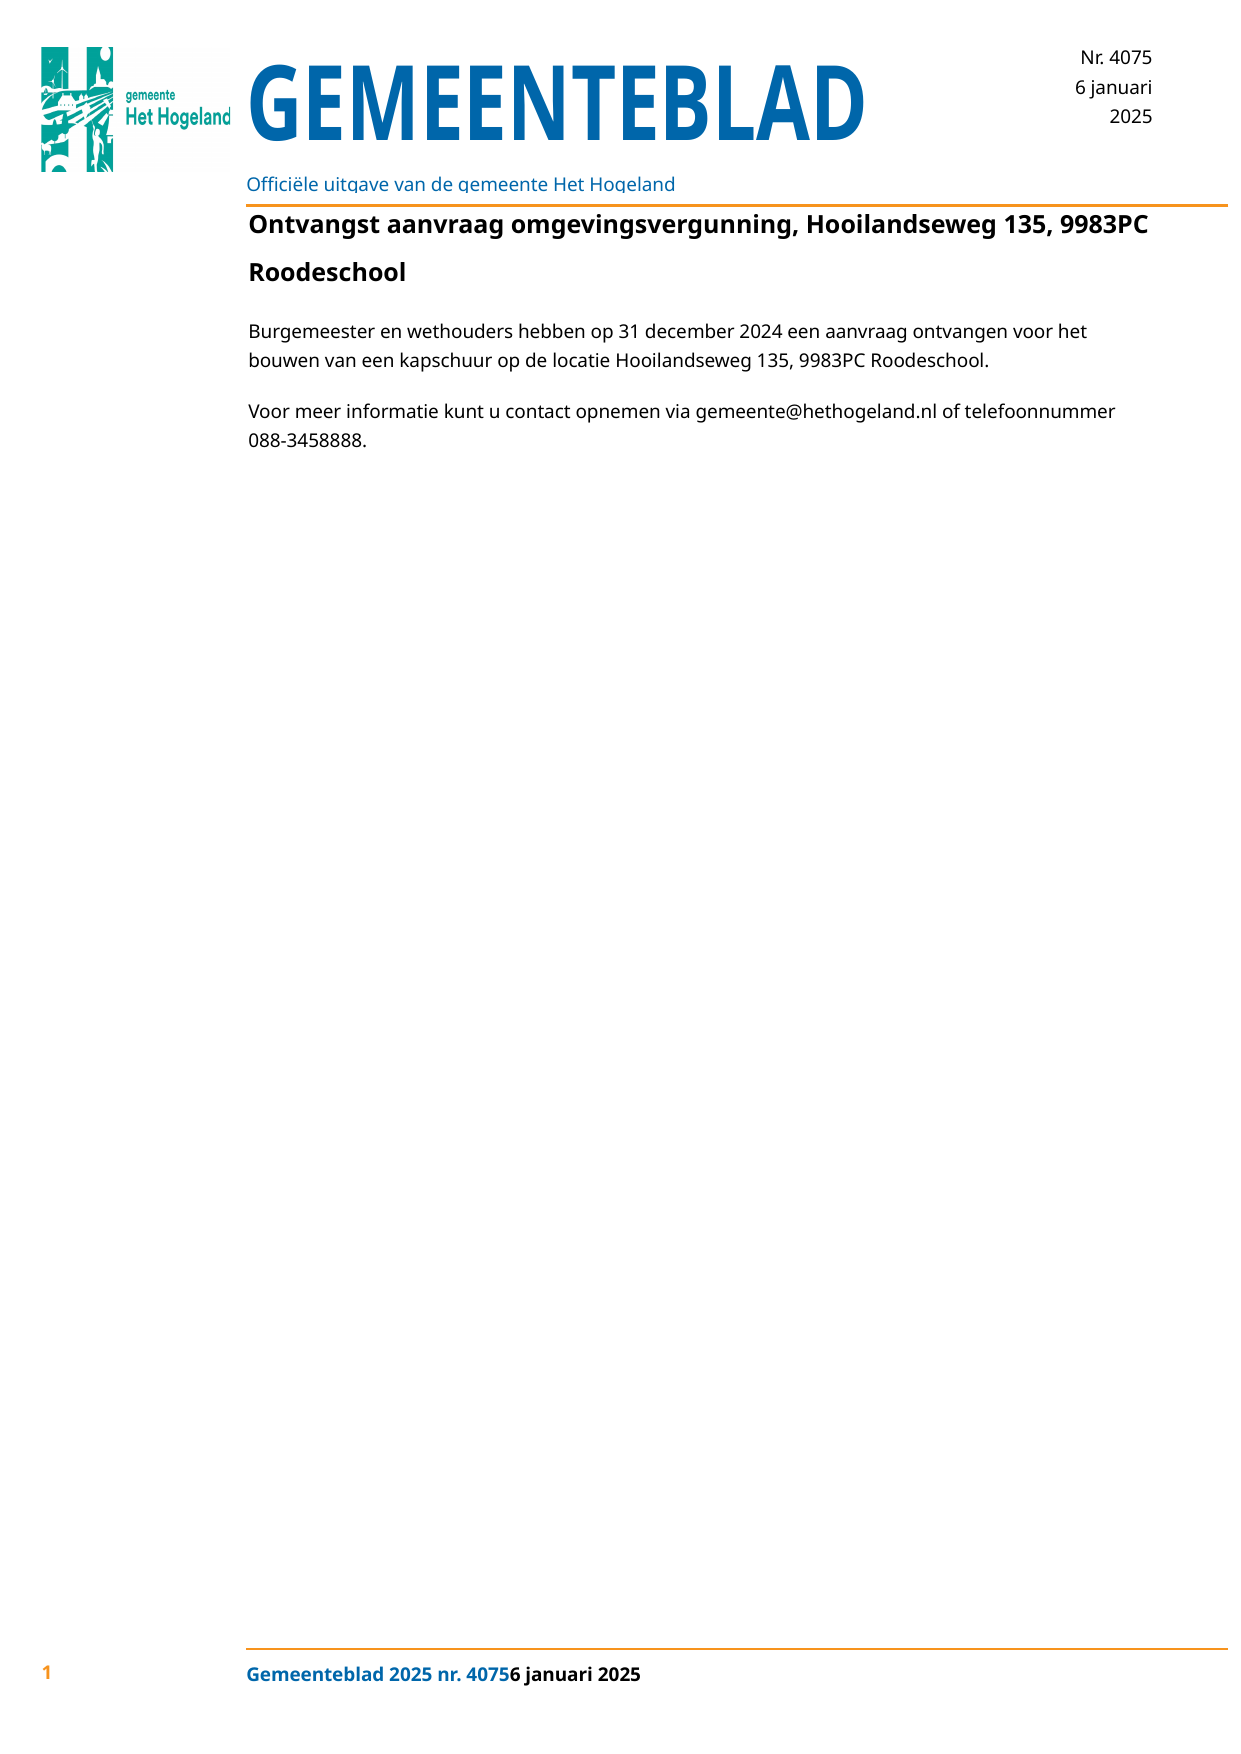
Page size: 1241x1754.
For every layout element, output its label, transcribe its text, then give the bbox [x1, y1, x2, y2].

picture [41, 47, 231, 172]
text Burgemeester en wethouders hebben op 31 december 2024 een aanvraag ontvangen voor het bouwen van een kapschuur op de locatie Hooilandseweg 135, 9983PC Roodeschool. [248, 318, 1152, 373]
text Ontvangst aanvraag omgevingsvergunning, Hooilandseweg 135, 9983PC Roodeschool [248, 207, 1152, 288]
text Voor meer informatie kunt u contact opnemen via gemeente@hethogeland.nl of telefoonnummer 088-3458888. [248, 398, 1152, 453]
